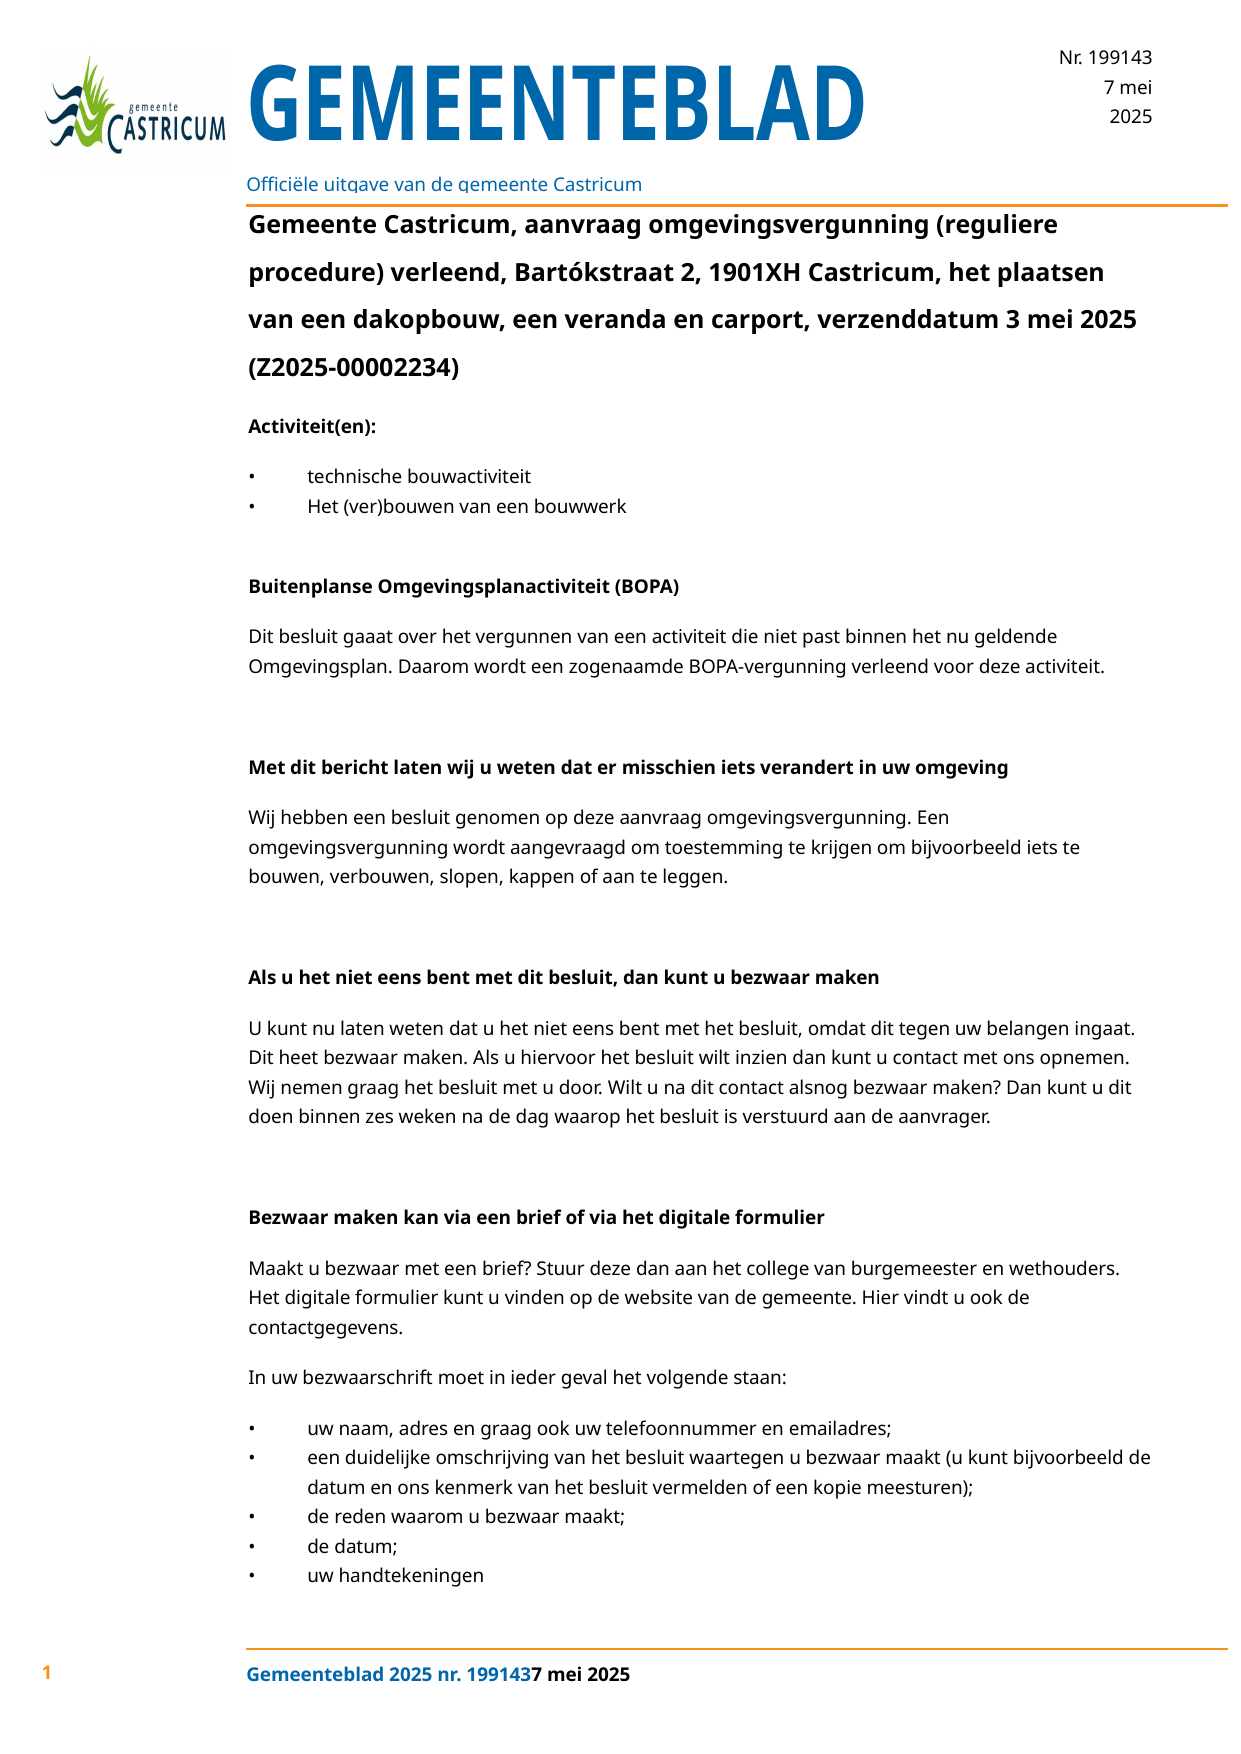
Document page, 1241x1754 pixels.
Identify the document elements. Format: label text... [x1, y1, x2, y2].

text In uw bezwaarschrift moet in ieder geval het volgende staan: [248, 1364, 1152, 1390]
text Activiteit(en): [248, 413, 1152, 439]
text U kunt nu laten weten dat u het niet eens bent met het besluit, omdat dit tegen uw belangen ingaat. Dit heet bezwaar maken. Als u hiervoor het besluit wilt inzien dan kunt u contact met ons opnemen. Wij nemen graag het besluit met u door. Wilt u na dit contact alsnog bezwaar maken? Dan kunt u dit doen binnen zes weken na de dag waarop het besluit is verstuurd aan de aanvrager. [248, 1015, 1152, 1129]
list technische bouwactiviteit [248, 463, 1152, 489]
picture [41, 47, 231, 172]
text Met dit bericht laten wij u weten dat er misschien iets verandert in uw omgeving [248, 754, 1152, 780]
text Gemeente Castricum, aanvraag omgevingsvergunning (reguliere procedure) verleend, Bartókstraat 2, 1901XH Castricum, het plaatsen van een dakopbouw, een veranda en carport, verzenddatum 3 mei 2025 (Z2025-00002234) [248, 207, 1152, 384]
list de datum; [248, 1533, 1152, 1559]
list de reden waarom u bezwaar maakt; [248, 1503, 1152, 1529]
text Als u het niet eens bent met dit besluit, dan kunt u bezwaar maken [248, 964, 1152, 990]
list Het (ver)bouwen van een bouwwerk [248, 493, 1152, 519]
text Dit besluit gaaat over het vergunnen van een activiteit die niet past binnen het nu geldende Omgevingsplan. Daarom wordt een zogenaamde BOPA-vergunning verleend voor deze activiteit. [248, 623, 1152, 679]
list een duidelijke omschrijving van het besluit waartegen u bezwaar maakt (u kunt bijvoorbeeld de datum en ons kenmerk van het besluit vermelden of een kopie meesturen); [248, 1444, 1152, 1500]
list uw naam, adres en graag ook uw telefoonnummer en emailadres; [248, 1415, 1152, 1441]
text Bezwaar maken kan via een brief of via het digitale formulier [248, 1204, 1152, 1230]
text Maakt u bezwaar met een brief? Stuur deze dan aan het college van burgemeester en wethouders. Het digitale formulier kunt u vinden op de website van de gemeente. Hier vindt u ook de contactgegevens. [248, 1255, 1152, 1340]
list uw handtekeningen [248, 1563, 1152, 1588]
text Buitenplanse Omgevingsplanactiviteit (BOPA) [248, 573, 1152, 599]
text Wij hebben een besluit genomen op deze aanvraag omgevingsvergunning. Een omgevingsvergunning wordt aangevraagd om toestemming te krijgen om bijvoorbeeld iets te bouwen, verbouwen, slopen, kappen of aan te leggen. [248, 804, 1152, 889]
